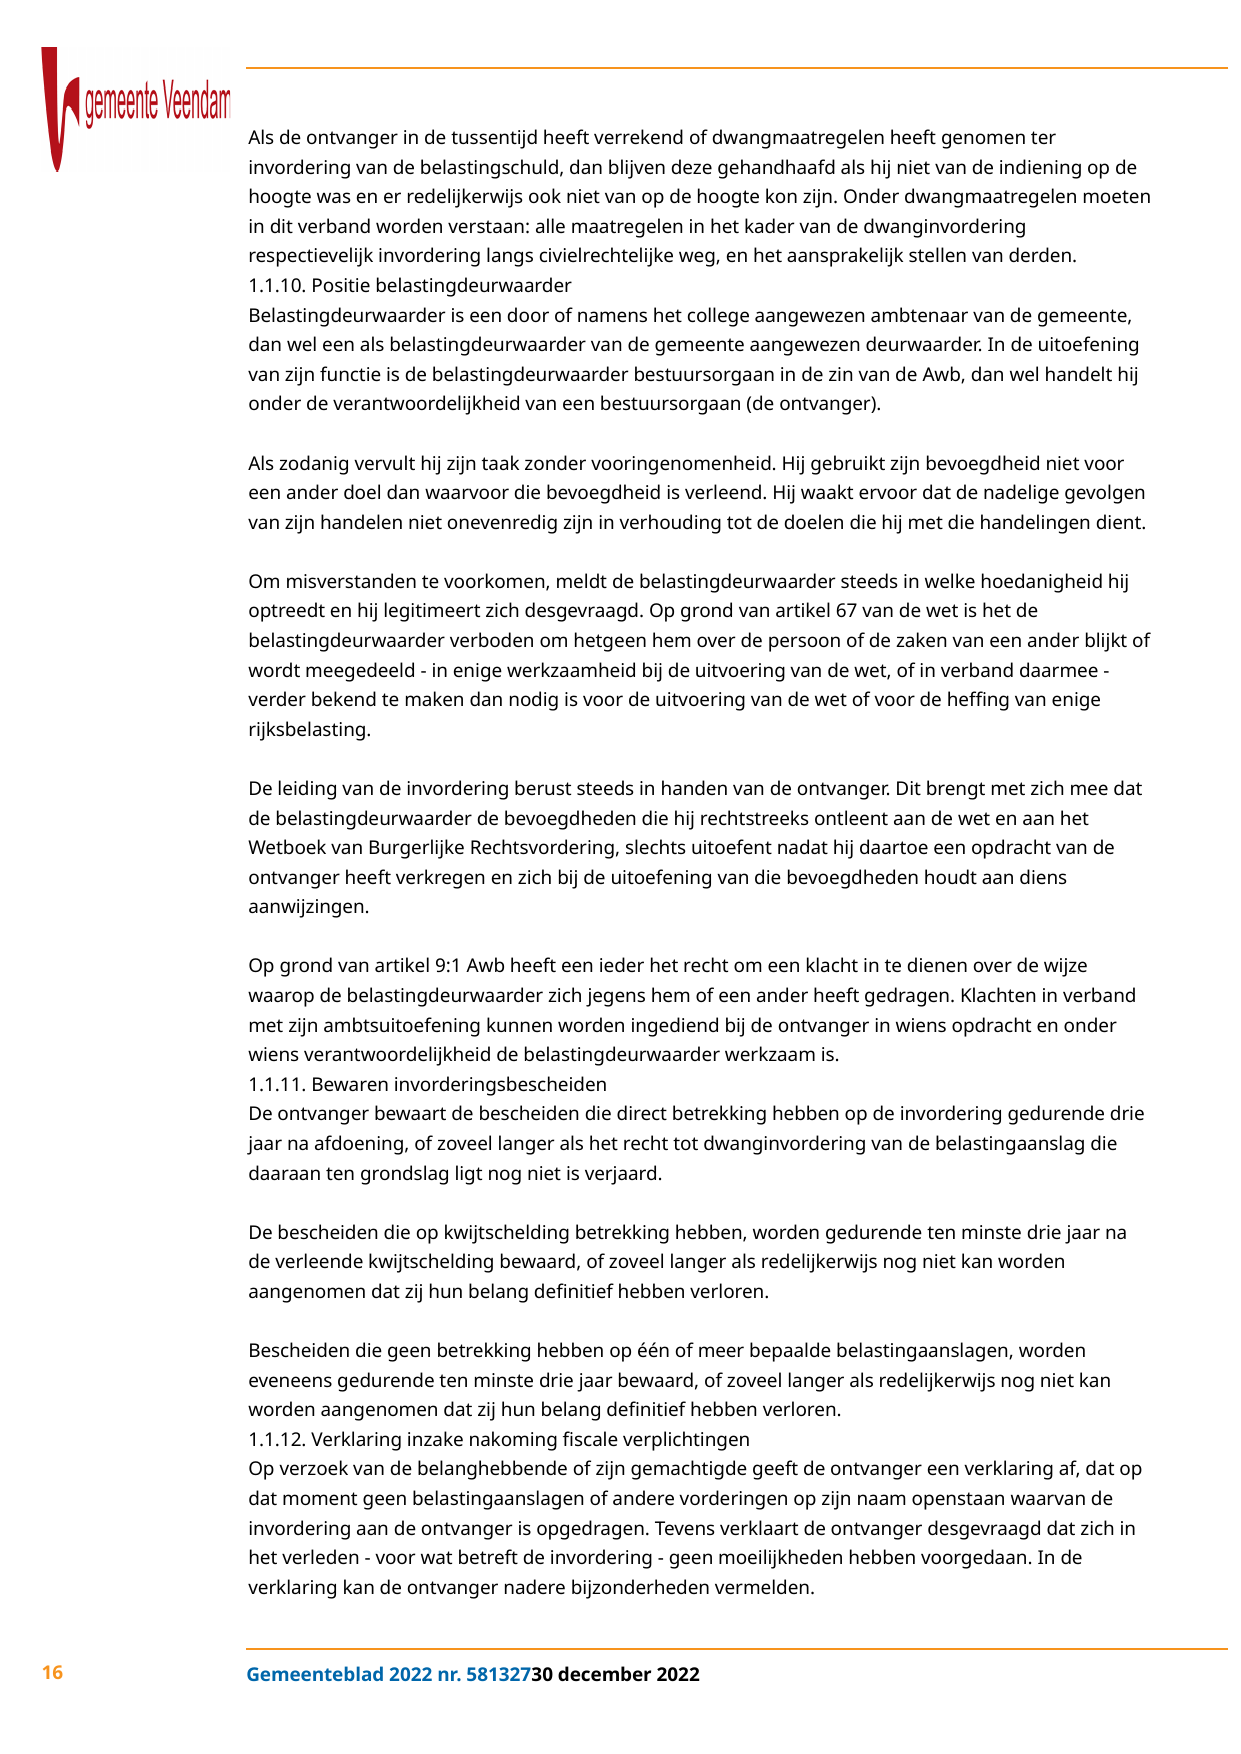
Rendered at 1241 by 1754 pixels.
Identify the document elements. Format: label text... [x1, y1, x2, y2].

text Als zodanig vervult hij zijn taak zonder vooringenomenheid. Hij gebruikt zijn bevoegdheid niet voor een ander doel dan waarvoor die bevoegdheid is verleend. Hij waakt ervoor dat de nadelige gevolgen van zijn handelen niet onevenredig zijn in verhouding tot de doelen die hij met die handelingen dient. [248, 450, 1152, 535]
text De ontvanger bewaart de bescheiden die direct betrekking hebben op de invordering gedurende drie jaar na afdoening, of zoveel langer als het recht tot dwanginvordering van de belastingaanslag die daaraan ten grondslag ligt nog niet is verjaard. [248, 1101, 1152, 1186]
text Bescheiden die geen betrekking hebben op één of meer bepaalde belastingaanslagen, worden eveneens gedurende ten minste drie jaar bewaard, of zoveel langer als redelijkerwijs nog niet kan worden aangenomen dat zij hun belang definitief hebben verloren. [248, 1337, 1152, 1422]
text Op verzoek van de belanghebbende of zijn gemachtigde geeft de ontvanger een verklaring af, dat op dat moment geen belastingaanslagen of andere vorderingen op zijn naam openstaan waarvan de invordering aan de ontvanger is opgedragen. Tevens verklaart de ontvanger desgevraagd dat zich in het verleden - voor wat betreft de invordering - geen moeilijkheden hebben voorgedaan. In de verklaring kan de ontvanger nadere bijzonderheden vermelden. [248, 1456, 1152, 1600]
text De bescheiden die op kwijtschelding betrekking hebben, worden gedurende ten minste drie jaar na de verleende kwijtschelding bewaard, of zoveel langer als redelijkerwijs nog niet kan worden aangenomen dat zij hun belang definitief hebben verloren. [248, 1219, 1152, 1304]
text 1.1.12. Verklaring inzake nakoming fiscale verplichtingen [248, 1426, 1152, 1452]
text 1.1.11. Bewaren invorderingsbescheiden [248, 1071, 1152, 1097]
text De leiding van de invordering berust steeds in handen van de ontvanger. Dit brengt met zich mee dat de belastingdeurwaarder de bevoegdheden die hij rechtstreeks ontleent aan de wet en aan het Wetboek van Burgerlijke Rechtsvordering, slechts uitoefent nadat hij daartoe een opdracht van de ontvanger heeft verkregen en zich bij de uitoefening van die bevoegdheden houdt aan diens aanwijzingen. [248, 775, 1152, 919]
text Op grond van artikel 9:1 Awb heeft een ieder het recht om een klacht in te dienen over de wijze waarop de belastingdeurwaarder zich jegens hem of een ander heeft gedragen. Klachten in verband met zijn ambtsuitoefening kunnen worden ingediend bij de ontvanger in wiens opdracht en onder wiens verantwoordelijkheid de belastingdeurwaarder werkzaam is. [248, 953, 1152, 1067]
text Als de ontvanger in de tussentijd heeft verrekend of dwangmaatregelen heeft genomen ter invordering van de belastingschuld, dan blijven deze gehandhaafd als hij niet van de indiening op de hoogte was en er redelijkerwijs ook niet van op de hoogte kon zijn. Onder dwangmaatregelen moeten in dit verband worden verstaan: alle maatregelen in het kader van de dwanginvordering respectievelijk invordering langs civielrechtelijke weg, en het aansprakelijk stellen van derden. [248, 124, 1152, 268]
text Om misverstanden te voorkomen, meldt de belastingdeurwaarder steeds in welke hoedanigheid hij optreedt en hij legitimeert zich desgevraagd. Op grond van artikel 67 van de wet is het de belastingdeurwaarder verboden om hetgeen hem over de persoon of de zaken van een ander blijkt of wordt meegedeeld - in enige werkzaamheid bij de uitvoering van de wet, of in verband daarmee - verder bekend te maken dan nodig is voor de uitvoering van de wet of voor de heffing van enige rijksbelasting. [248, 568, 1152, 742]
picture [41, 47, 231, 172]
text 1.1.10. Positie belastingdeurwaarder [248, 272, 1152, 298]
text Belastingdeurwaarder is een door of namens het college aangewezen ambtenaar van de gemeente, dan wel een als belastingdeurwaarder van de gemeente aangewezen deurwaarder. In de uitoefening van zijn functie is de belastingdeurwaarder bestuursorgaan in de zin van de Awb, dan wel handelt hij onder de verantwoordelijkheid van een bestuursorgaan (de ontvanger). [248, 302, 1152, 416]
